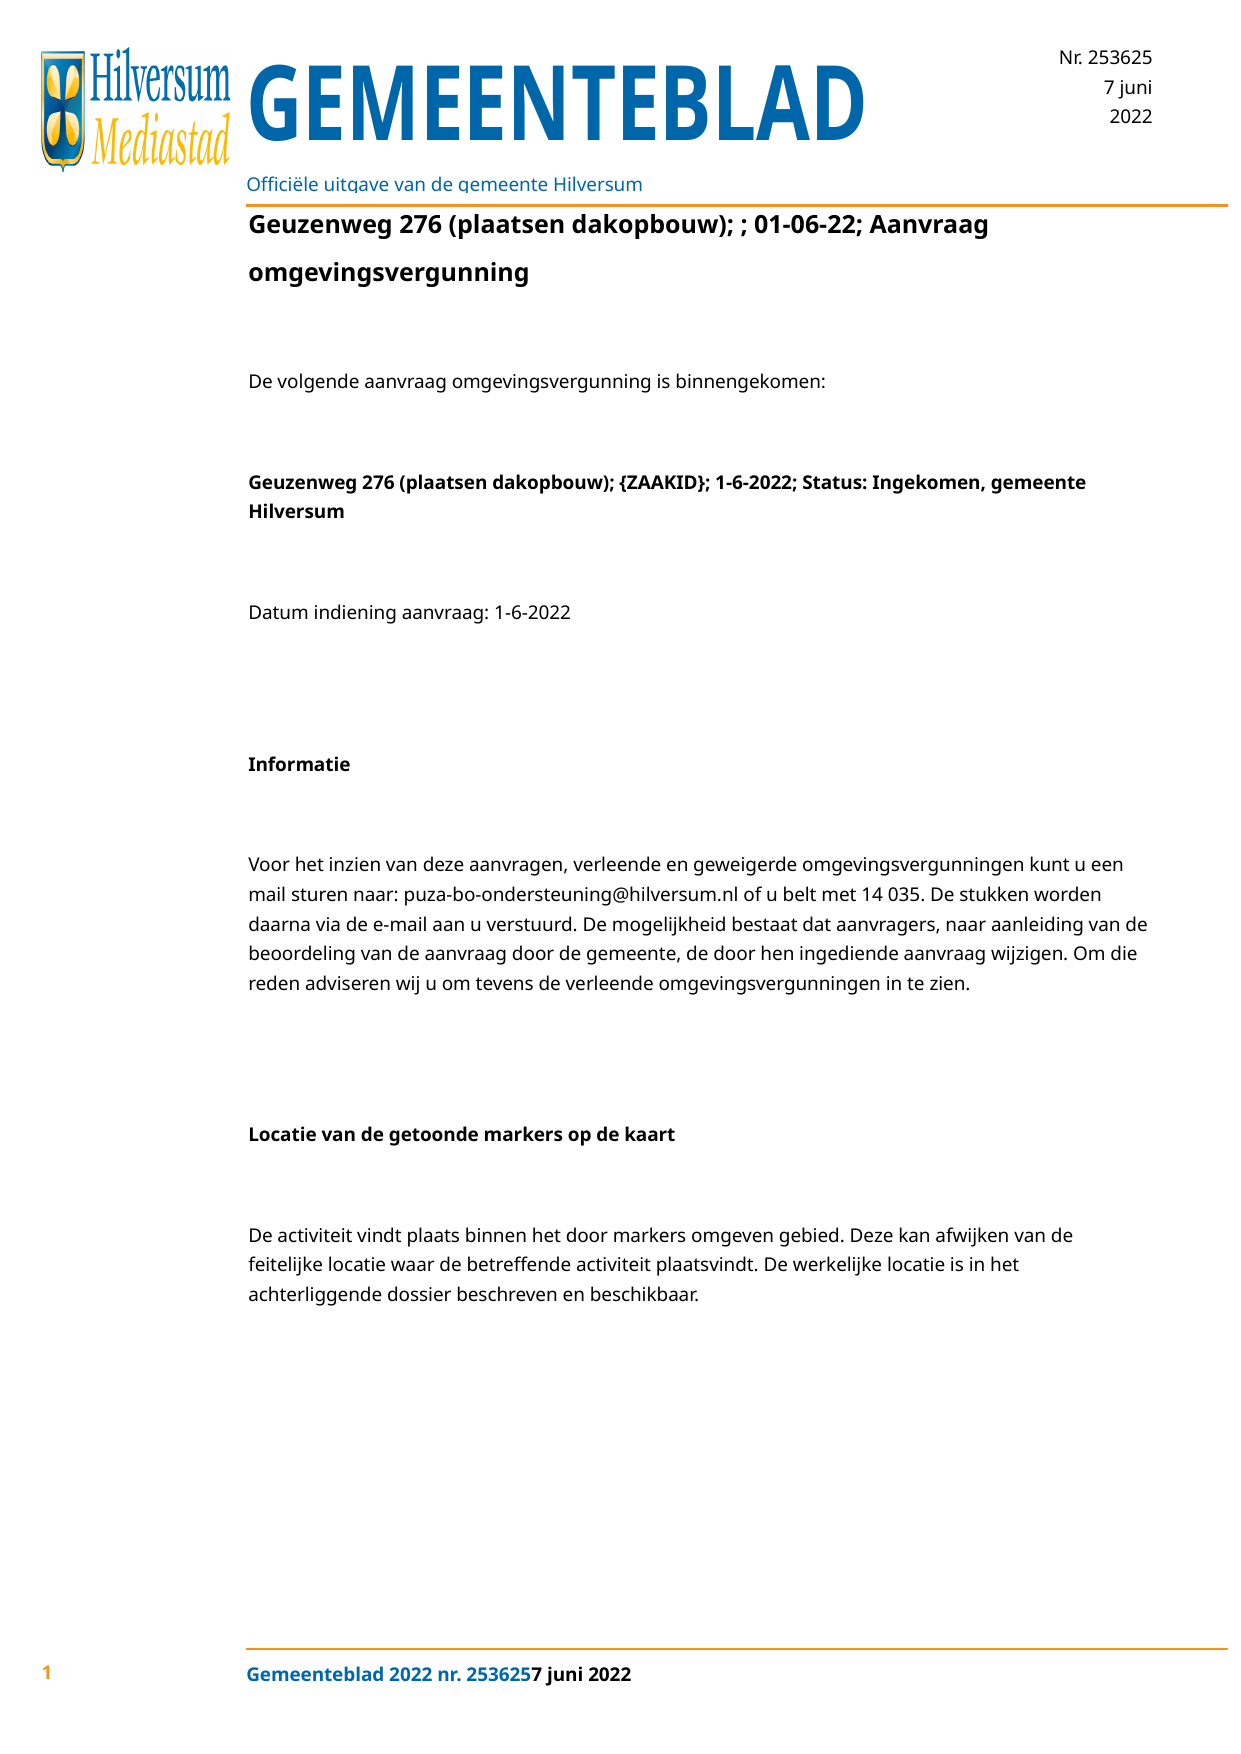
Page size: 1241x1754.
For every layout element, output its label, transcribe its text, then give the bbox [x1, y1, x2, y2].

text Geuzenweg 276 (plaatsen dakopbouw); {ZAAKID}; 1-6-2022; Status: Ingekomen, gemeente Hilversum [248, 469, 1152, 524]
text Locatie van de getoonde markers op de kaart [248, 1121, 1152, 1147]
text De volgende aanvraag omgevingsvergunning is binnengekomen: [248, 368, 1152, 394]
text Datum indiening aanvraag: 1-6-2022 [248, 599, 1152, 625]
text De activiteit vindt plaats binnen het door markers omgeven gebied. Deze kan afwijken van de feitelijke locatie waar de betreffende activiteit plaatsvindt. De werkelijke locatie is in het achterliggende dossier beschreven en beschikbaar. [248, 1222, 1152, 1307]
text Informatie [248, 751, 1152, 777]
text Geuzenweg 276 (plaatsen dakopbouw); ; 01-06-22; Aanvraag omgevingsvergunning [248, 207, 1152, 288]
picture [41, 47, 231, 172]
text Voor het inzien van deze aanvragen, verleende en geweigerde omgevingsvergunningen kunt u een mail sturen naar: puza-bo-ondersteuning@hilversum.nl of u belt met 14 035. De stukken worden daarna via de e-mail aan u verstuurd. De mogelijkheid bestaat dat aanvragers, naar aanleiding van de beoordeling van de aanvraag door de gemeente, de door hen ingediende aanvraag wijzigen. Om die reden adviseren wij u om tevens de verleende omgevingsvergunningen in te zien. [248, 852, 1152, 996]
